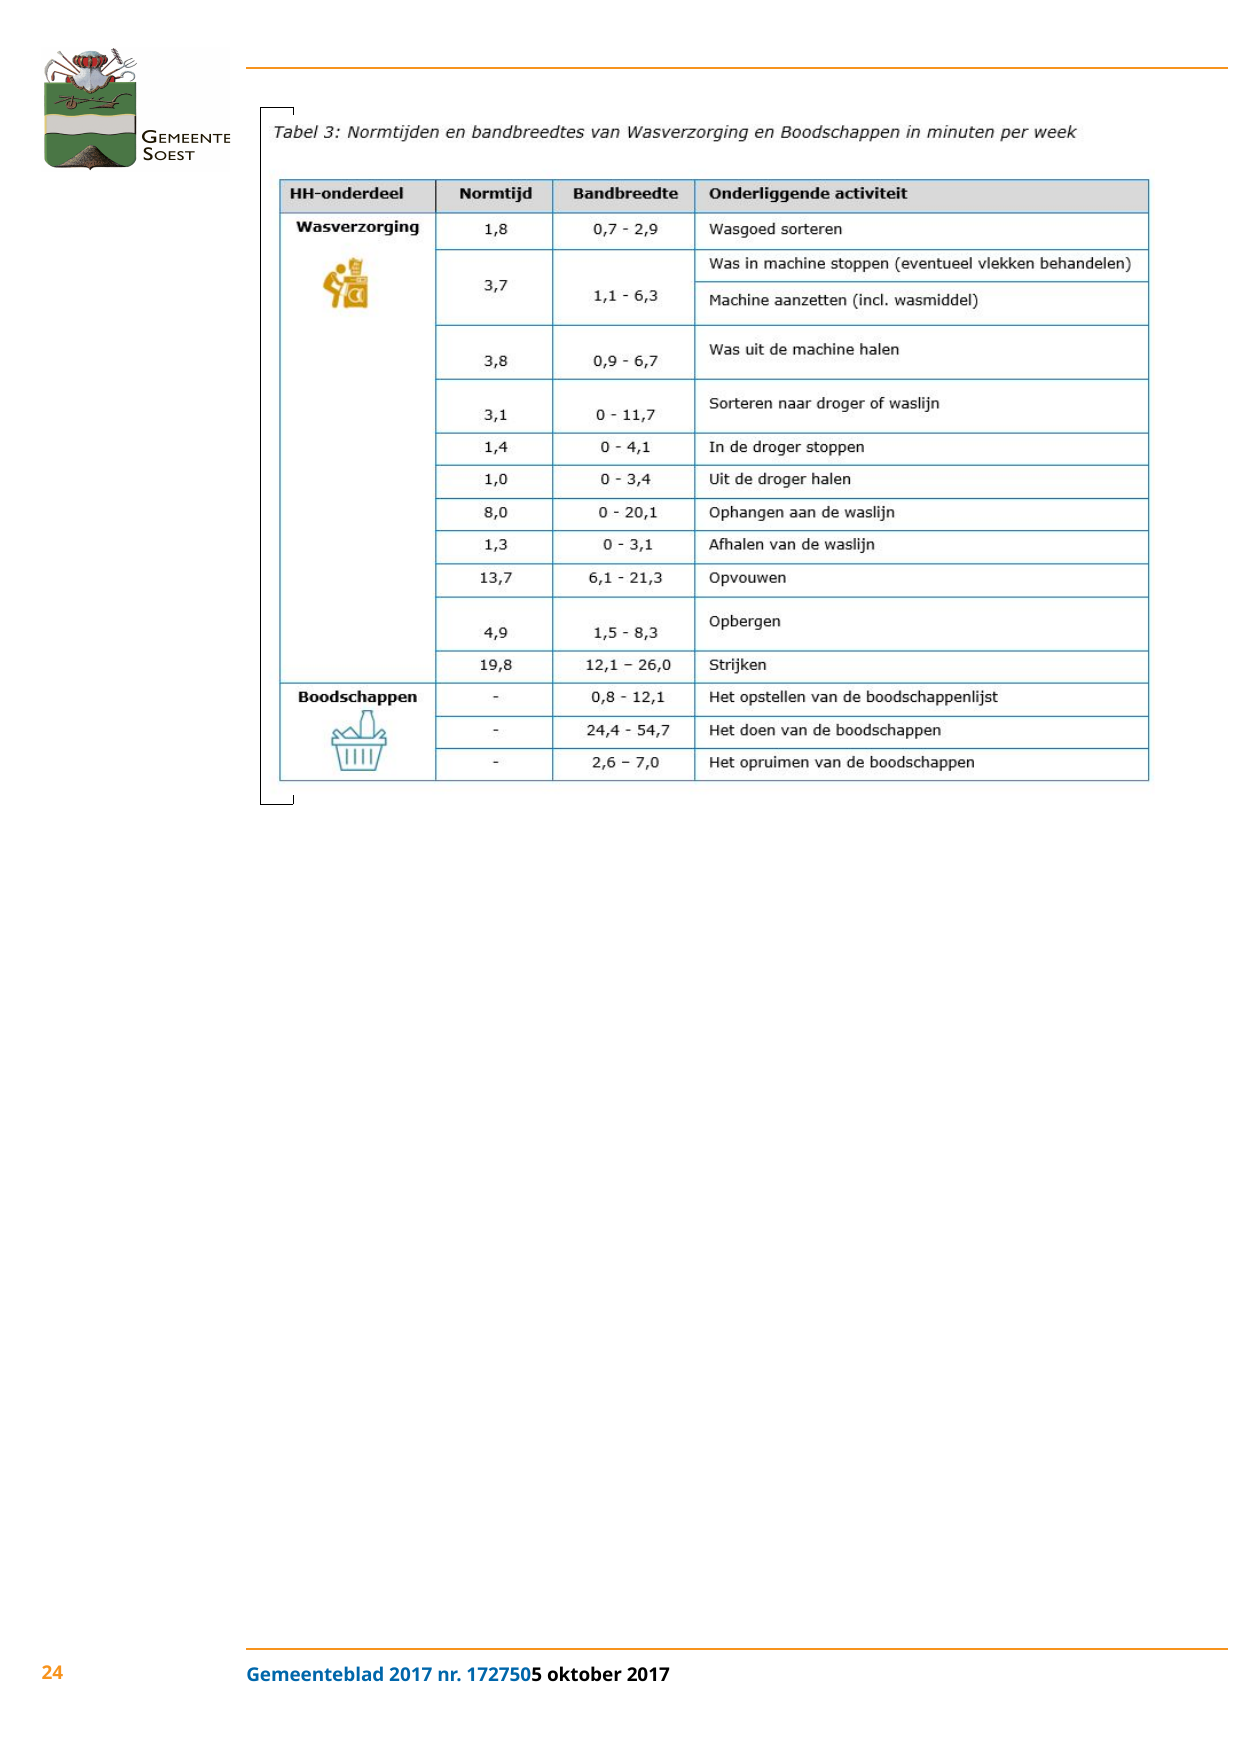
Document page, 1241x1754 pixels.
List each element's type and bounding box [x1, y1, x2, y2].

picture [41, 47, 231, 172]
picture [268, 115, 1155, 795]
